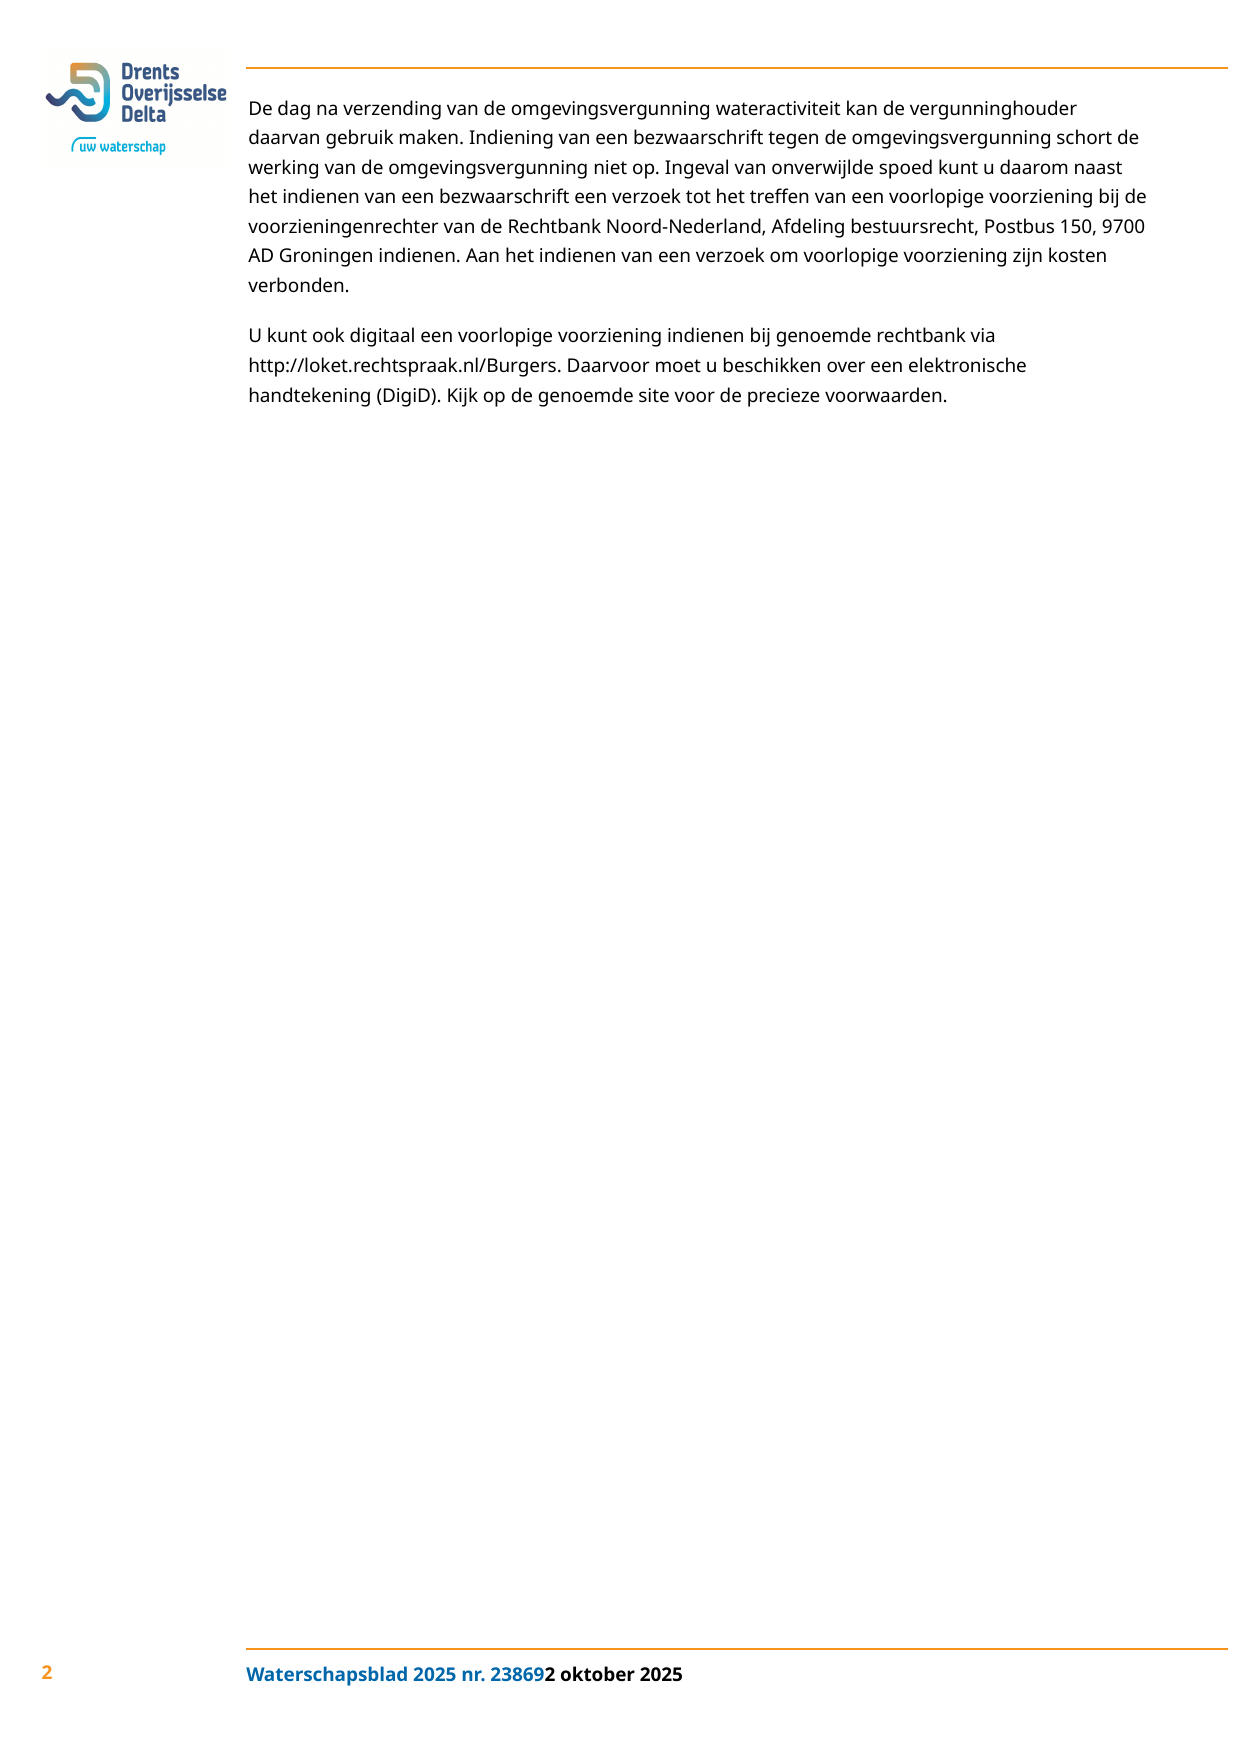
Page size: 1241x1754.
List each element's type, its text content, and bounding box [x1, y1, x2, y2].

picture [41, 47, 231, 172]
text U kunt ook digitaal een voorlopige voorziening indienen bij genoemde rechtbank via http://loket.rechtspraak.nl/Burgers. Daarvoor moet u beschikken over een elektronische handtekening (DigiD). Kijk op de genoemde site voor de precieze voorwaarden. [248, 323, 1152, 408]
text De dag na verzending van de omgevingsvergunning wateractiviteit kan de vergunninghouder daarvan gebruik maken. Indiening van een bezwaarschrift tegen de omgevingsvergunning schort de werking van de omgevingsvergunning niet op. Ingeval van onverwijlde spoed kunt u daarom naast het indienen van een bezwaarschrift een verzoek tot het treffen van een voorlopige voorziening bij de voorzieningenrechter van de Rechtbank Noord-Nederland, Afdeling bestuursrecht, Postbus 150, 9700 AD Groningen indienen. Aan het indienen van een verzoek om voorlopige voorziening zijn kosten verbonden. [248, 95, 1152, 298]
